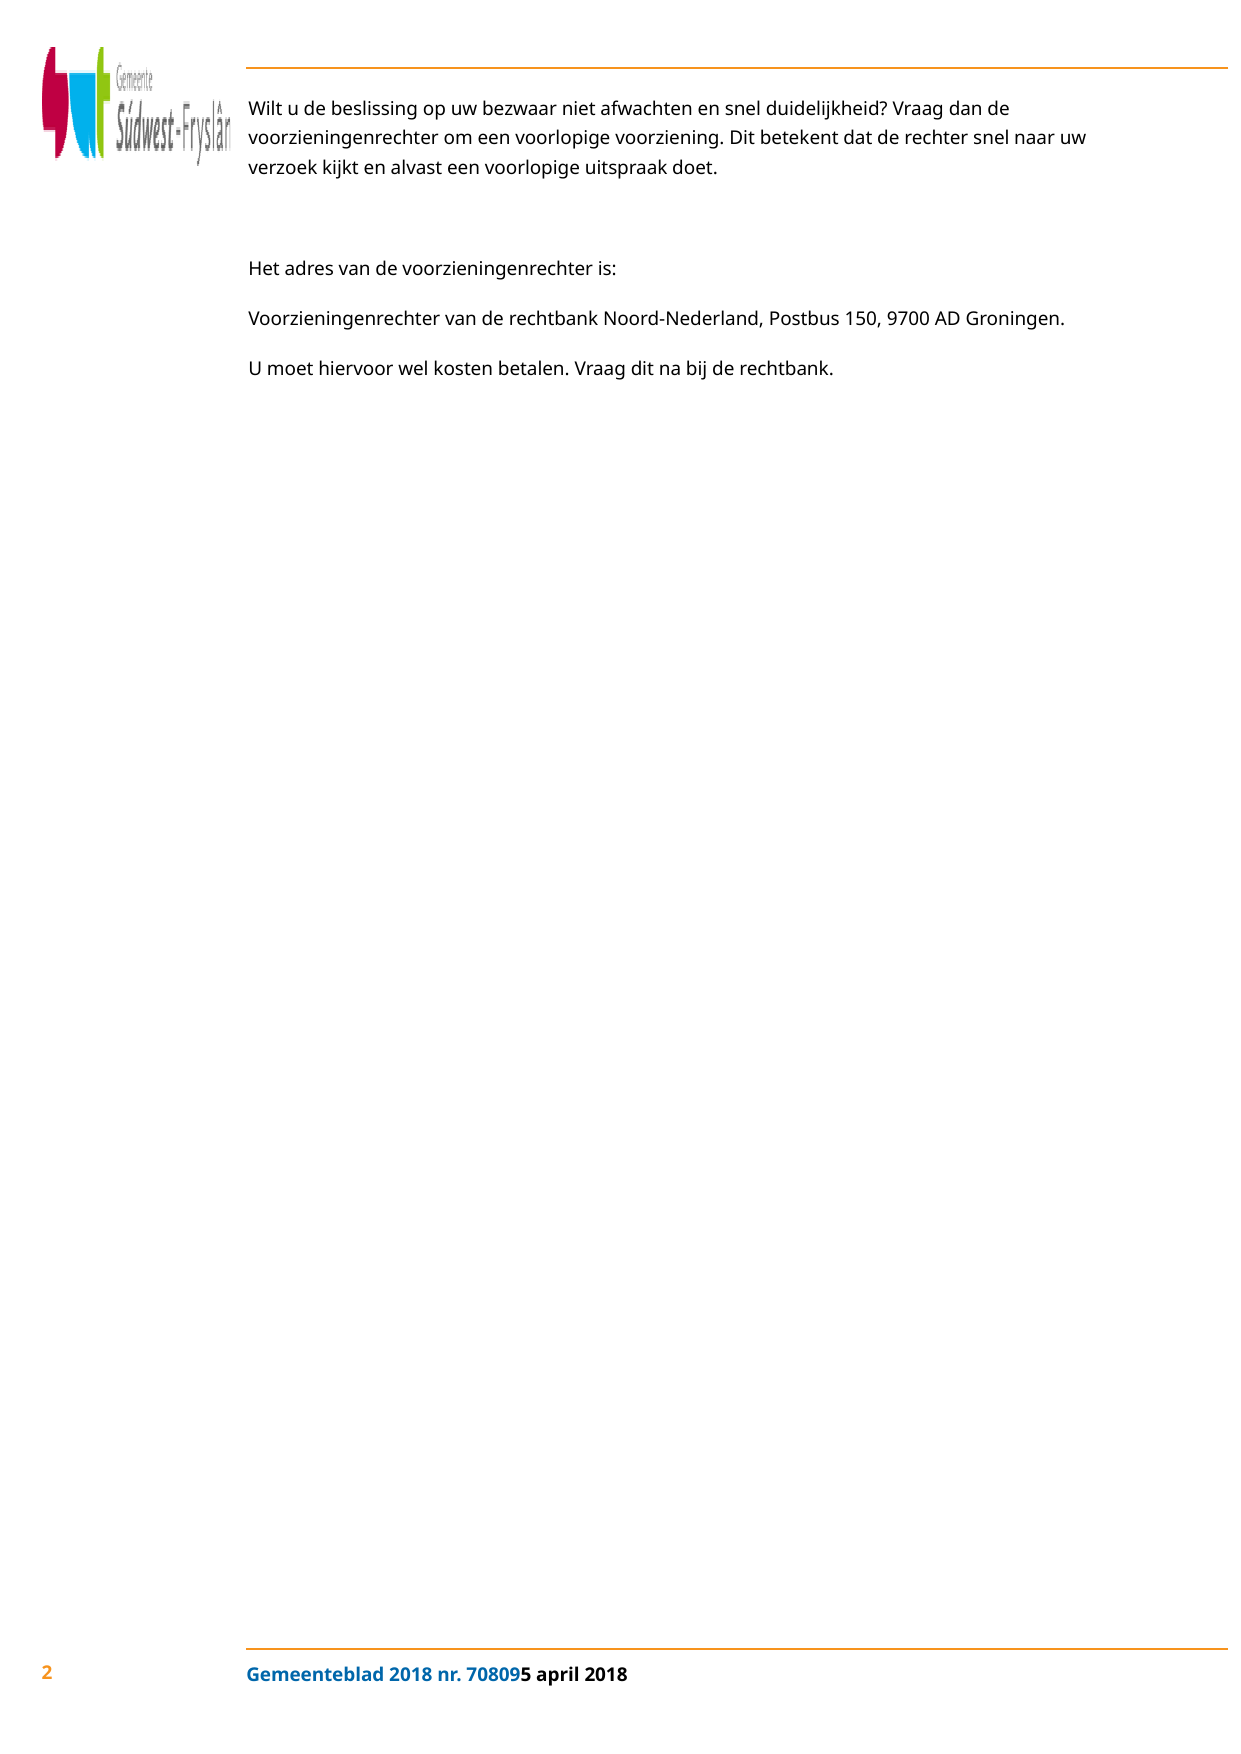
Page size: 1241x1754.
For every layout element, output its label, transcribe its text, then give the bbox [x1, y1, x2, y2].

text Voorzieningenrechter van de rechtbank Noord-Nederland, Postbus 150, 9700 AD Groningen. [248, 305, 1152, 331]
text Wilt u de beslissing op uw bezwaar niet afwachten en snel duidelijkheid? Vraag dan de voorzieningenrechter om een voorlopige voorziening. Dit betekent dat de rechter snel naar uw verzoek kijkt en alvast een voorlopige uitspraak doet. [248, 95, 1152, 180]
picture [41, 47, 231, 172]
text Het adres van de voorzieningenrechter is: [248, 255, 1152, 281]
text U moet hiervoor wel kosten betalen. Vraag dit na bij de rechtbank. [248, 356, 1152, 381]
